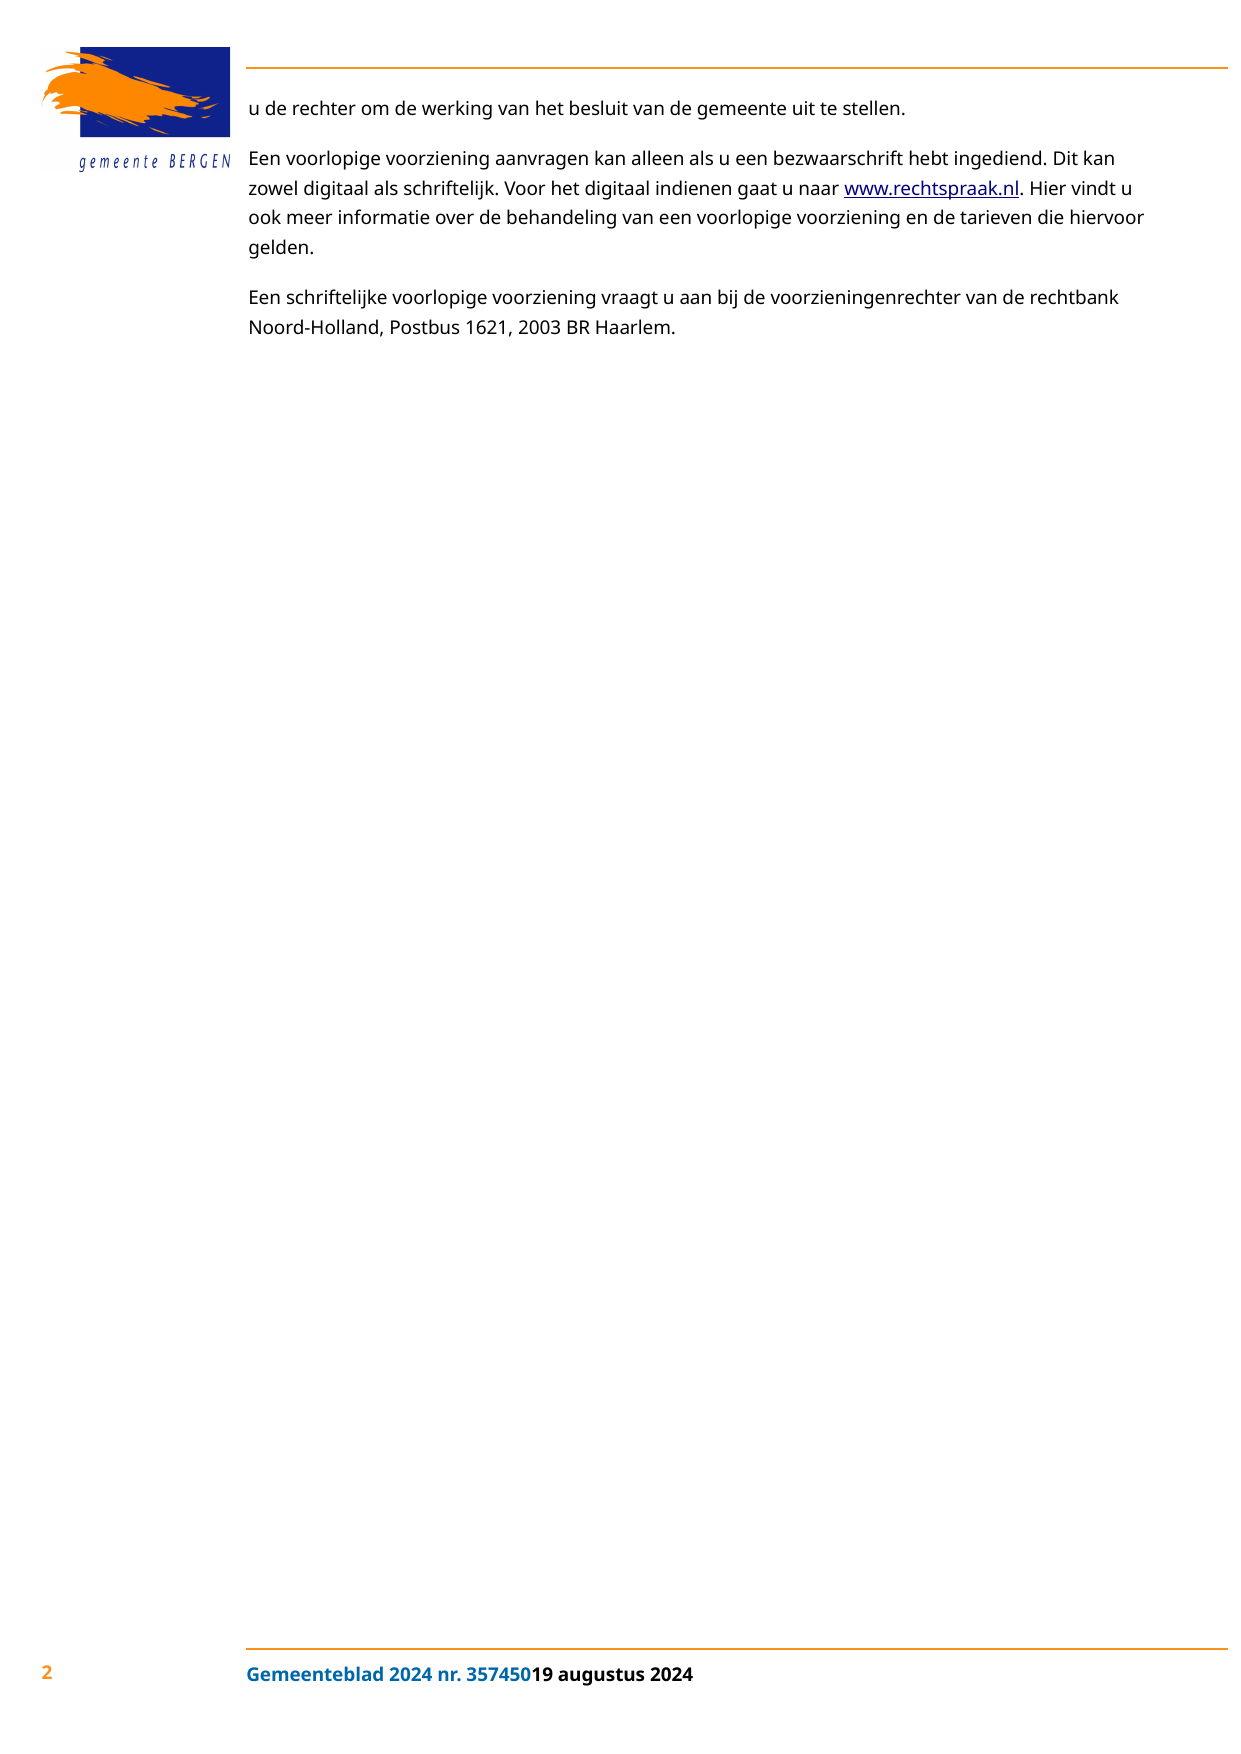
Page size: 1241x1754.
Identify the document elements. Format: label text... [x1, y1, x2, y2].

text Een schriftelijke voorlopige voorziening vraagt u aan bij de voorzieningenrechter van de rechtbank Noord-Holland, Postbus 1621, 2003 BR Haarlem. [248, 284, 1152, 340]
text Een voorlopige voorziening aanvragen kan alleen als u een bezwaarschrift hebt ingediend. Dit kan zowel digitaal als schriftelijk. Voor het digitaal indienen gaat u naar www.rechtspraak.nl. Hier vindt u ook meer informatie over de behandeling van een voorlopige voorziening en de tarieven die hiervoor gelden. [248, 145, 1152, 260]
text u de rechter om de werking van het besluit van de gemeente uit te stellen. [248, 95, 1152, 121]
picture [41, 47, 231, 172]
